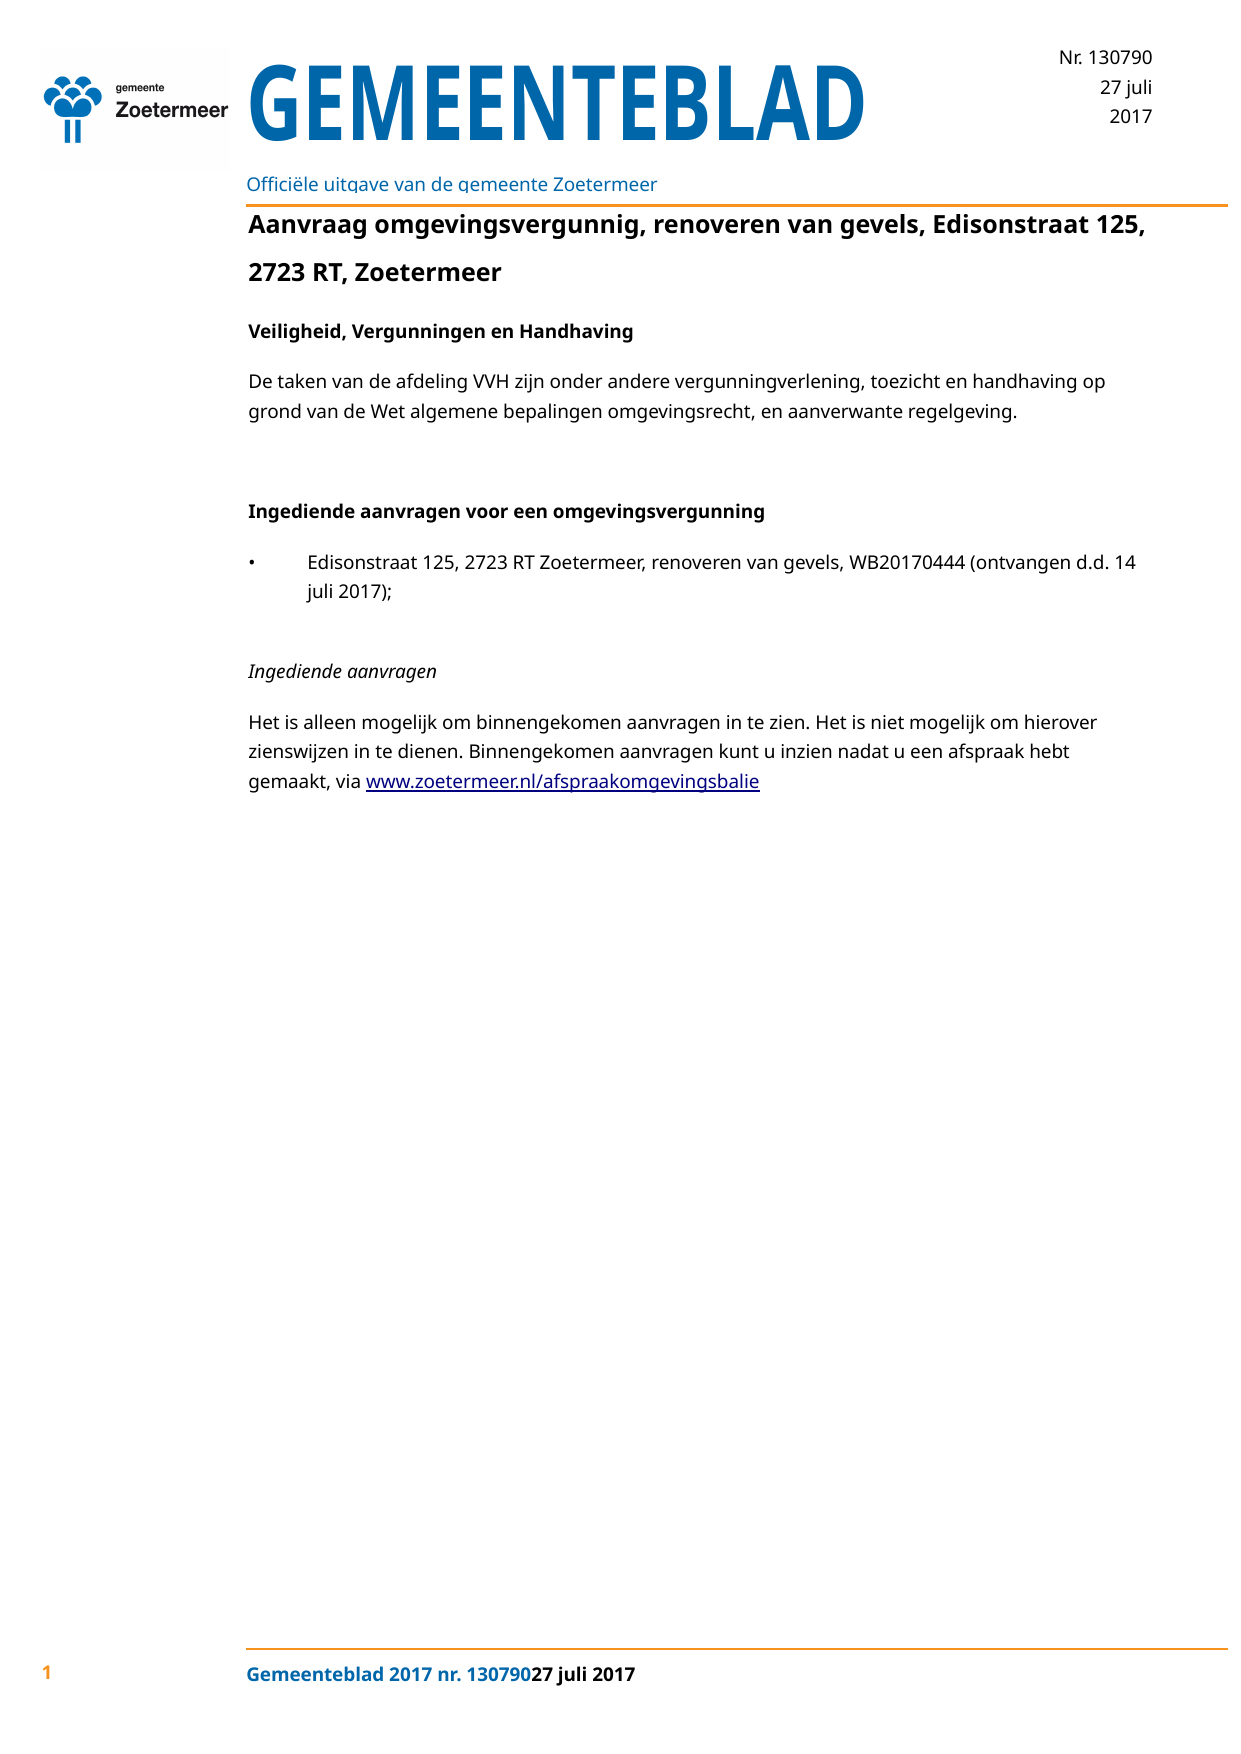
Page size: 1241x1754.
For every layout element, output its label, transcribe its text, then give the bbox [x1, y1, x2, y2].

text Ingediende aanvragen voor een omgevingsvergunning [248, 499, 1152, 524]
text Veiligheid, Vergunningen en Handhaving [248, 318, 1152, 344]
text Ingediende aanvragen [248, 659, 1152, 684]
text Het is alleen mogelijk om binnengekomen aanvragen in te zien. Het is niet mogelijk om hierover zienswijzen in te dienen. Binnengekomen aanvragen kunt u inzien nadat u een afspraak hebt gemaakt, via www.zoetermeer.nl/afspraakomgevingsbalie [248, 709, 1152, 794]
list Edisonstraat 125, 2723 RT Zoetermeer, renoveren van gevels, WB20170444 (ontvangen d.d. 14 juli 2017); [248, 549, 1152, 604]
text De taken van de afdeling VVH zijn onder andere vergunningverlening, toezicht en handhaving op grond van de Wet algemene bepalingen omgevingsrecht, en aanverwante regelgeving. [248, 368, 1152, 424]
text Aanvraag omgevingsvergunnig, renoveren van gevels, Edisonstraat 125, 2723 RT, Zoetermeer [248, 207, 1152, 288]
picture [41, 47, 231, 172]
